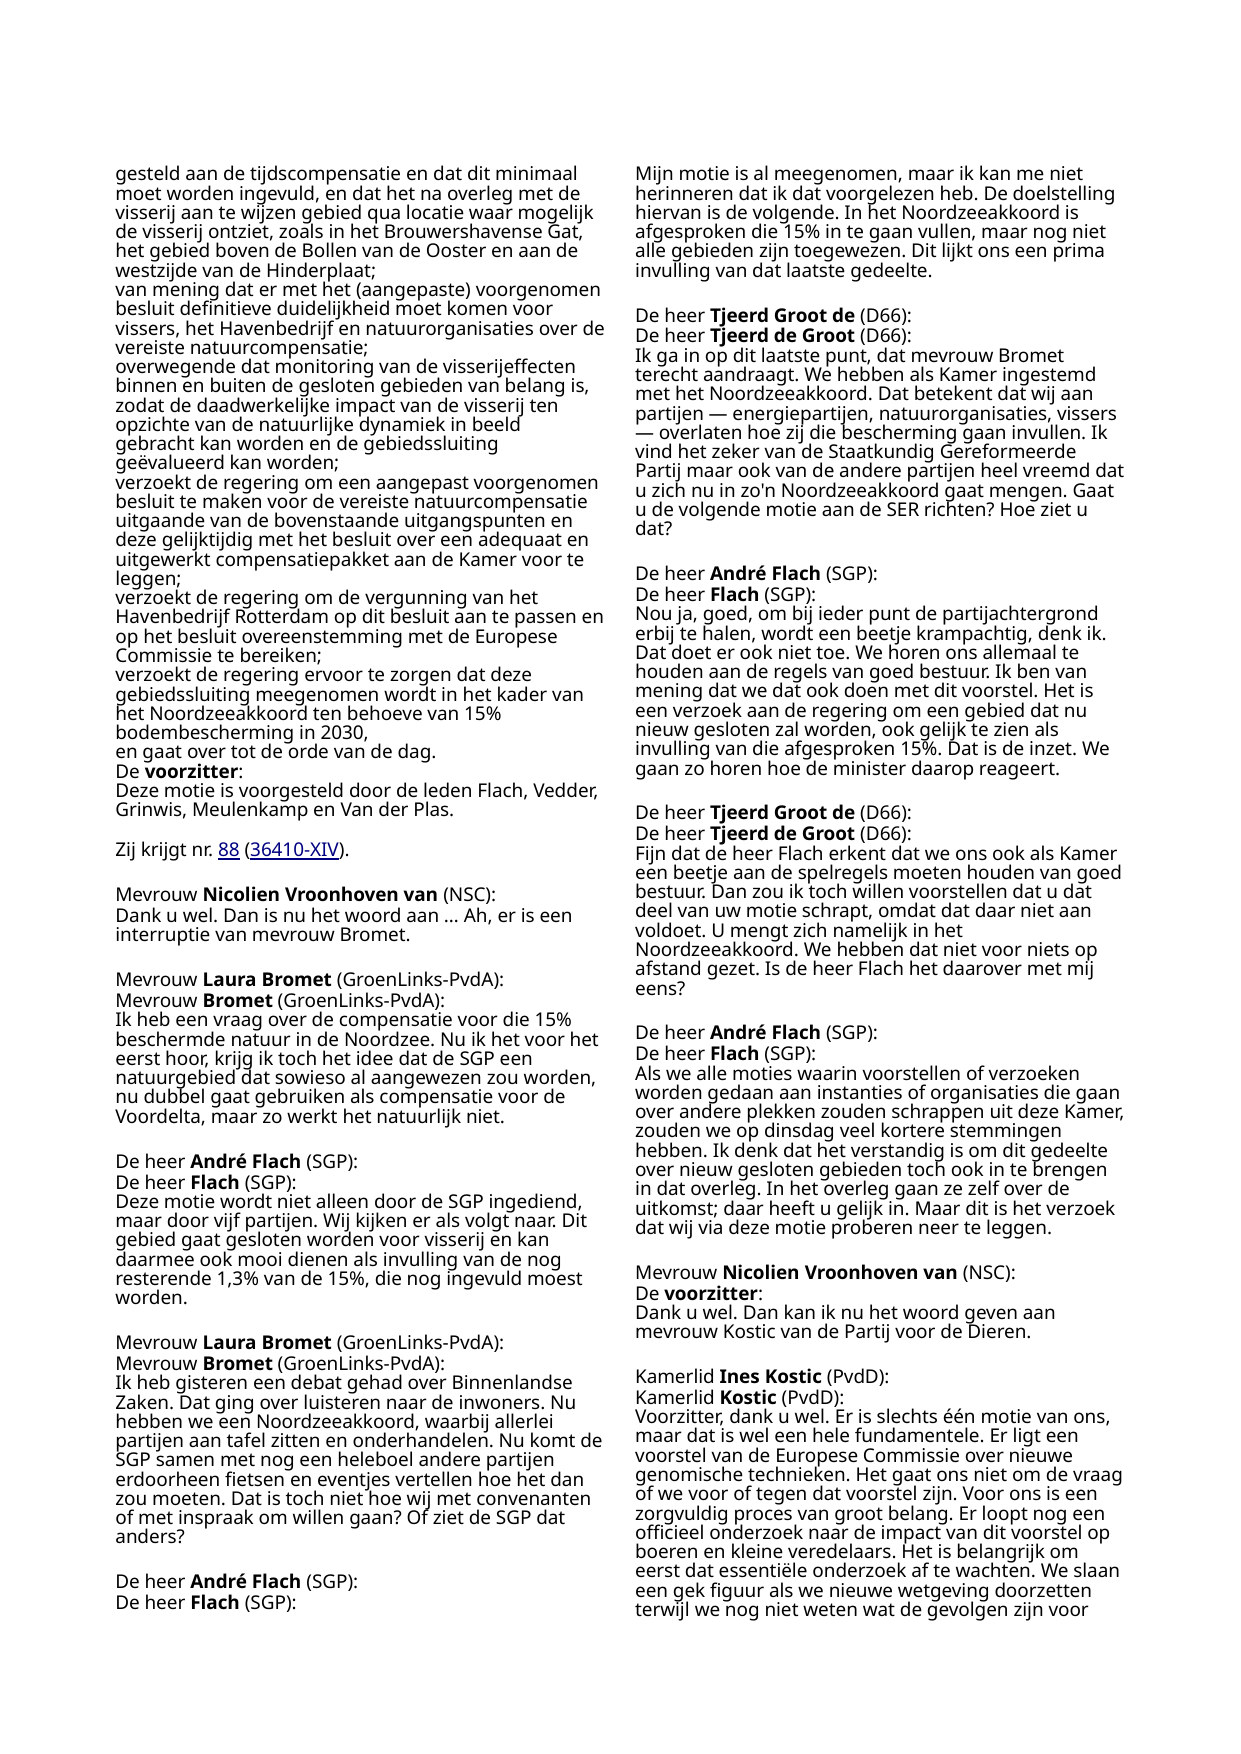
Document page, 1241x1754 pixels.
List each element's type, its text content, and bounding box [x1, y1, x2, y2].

text Mevrouw Nicolien Vroonhoven van (NSC): [115, 881, 605, 907]
text Ik ga in op dit laatste punt, dat mevrouw Bromet terecht aandraagt. We hebben als Kamer ingestemd met het Noordzeeakkoord. Dat betekent dat wij aan partijen — energiepartijen, natuurorganisaties, vissers — overlaten hoe zij die bescherming gaan invullen. Ik vind het zeker van de Staatkundig Gereformeerde Partij maar ook van de andere partijen heel vreemd dat u zich nu in zo'n Noordzeeakkoord gaat mengen. Gaat u de volgende motie aan de SER richten? Hoe ziet u dat? [635, 347, 1125, 539]
text De voorzitter: [635, 1284, 1125, 1304]
text Dank u wel. Dan is nu het woord aan … Ah, er is een interruptie van mevrouw Bromet. [115, 907, 605, 946]
text De heer Flach (SGP): [115, 1594, 605, 1614]
text Voorzitter, dank u wel. Er is slechts één motie van ons, maar dat is wel een hele fundamentele. Er ligt een voorstel van de Europese Commissie over nieuwe genomische technieken. Het gaat ons niet om de vraag of we voor of tegen dat voorstel zijn. Voor ons is een zorgvuldig proces van groot belang. Er loopt nog een officieel onderzoek naar de impact van dit voorstel op boeren en kleine veredelaars. Het is belangrijk om eerst dat essentiële onderzoek af te wachten. We slaan een gek figuur als we nieuwe wetgeving doorzetten terwijl we nog niet weten wat de gevolgen zijn voor [635, 1408, 1125, 1620]
text De voorzitter: [115, 763, 605, 782]
text en gaat over tot de orde van de dag. [115, 743, 605, 763]
text Ik heb gisteren een debat gehad over Binnenlandse Zaken. Dat ging over luisteren naar de inwoners. Nu hebben we een Noordzeeakkoord, waarbij allerlei partijen aan tafel zitten en onderhandelen. Nu komt de SGP samen met nog een heleboel andere partijen erdoorheen fietsen en eventjes vertellen hoe het dan zou moeten. Dat is toch niet hoe wij met convenanten of met inspraak om willen gaan? Of ziet de SGP dat anders? [115, 1374, 605, 1548]
text De heer Tjeerd Groot de (D66): [635, 302, 1125, 327]
text gesteld aan de tijdscompensatie en dat dit minimaal moet worden ingevuld, en dat het na overleg met de visserij aan te wijzen gebied qua locatie waar mogelijk de visserij ontziet, zoals in het Brouwershavense Gat, het gebied boven de Bollen van de Ooster en aan de westzijde van de Hinderplaat; [115, 165, 605, 281]
text verzoekt de regering om de vergunning van het Havenbedrijf Rotterdam op dit besluit aan te passen en op het besluit overeenstemming met de Europese Commissie te bereiken; [115, 589, 605, 666]
text De heer Flach (SGP): [635, 1045, 1125, 1064]
text Als we alle moties waarin voorstellen of verzoeken worden gedaan aan instanties of organisaties die gaan over andere plekken zouden schrappen uit deze Kamer, zouden we op dinsdag veel kortere stemmingen hebben. Ik denk dat het verstandig is om dit gedeelte over nieuw gesloten gebieden toch ook in te brengen in dat overleg. In het overleg gaan ze zelf over de uitkomst; daar heeft u gelijk in. Maar dit is het verzoek dat wij via deze motie proberen neer te leggen. [635, 1064, 1125, 1238]
text Deze motie wordt niet alleen door de SGP ingediend, maar door vijf partijen. Wij kijken er als volgt naar. Dit gebied gaat gesloten worden voor visserij en kan daarmee ook mooi dienen als invulling van de nog resterende 1,3% van de 15%, die nog ingevuld moest worden. [115, 1193, 605, 1308]
text Mevrouw Laura Bromet (GroenLinks-PvdA): [115, 966, 605, 992]
text Dank u wel. Dan kan ik nu het woord geven aan mevrouw Kostic van de Partij voor de Dieren. [635, 1304, 1125, 1342]
text overwegende dat monitoring van de visserijeffecten binnen en buiten de gesloten gebieden van belang is, zodat de daadwerkelijke impact van de visserij ten opzichte van de natuurlijke dynamiek in beeld gebracht kan worden en de gebiedssluiting geëvalueerd kan worden; [115, 358, 605, 474]
text Mijn motie is al meegenomen, maar ik kan me niet herinneren dat ik dat voorgelezen heb. De doelstelling hiervan is de volgende. In het Noordzeeakkoord is afgesproken die 15% in te gaan vullen, maar nog niet alle gebieden zijn toegewezen. Dit lijkt ons een prima invulling van dat laatste gedeelte. [635, 165, 1125, 281]
text De heer Tjeerd Groot de (D66): [635, 799, 1125, 825]
text De heer Flach (SGP): [115, 1174, 605, 1193]
text De heer Tjeerd de Groot (D66): [635, 825, 1125, 844]
text Mevrouw Bromet (GroenLinks-PvdA): [115, 1355, 605, 1374]
text Nou ja, goed, om bij ieder punt de partijachtergrond erbij te halen, wordt een beetje krampachtig, denk ik. Dat doet er ook niet toe. We horen ons allemaal te houden aan de regels van goed bestuur. Ik ben van mening dat we dat ook doen met dit voorstel. Het is een verzoek aan de regering om een gebied dat nu nieuw gesloten zal worden, ook gelijk te zien als invulling van die afgesproken 15%. Dat is de inzet. We gaan zo horen hoe de minister daarop reageert. [635, 605, 1125, 779]
text De heer André Flach (SGP): [115, 1148, 605, 1174]
text Deze motie is voorgesteld door de leden Flach, Vedder, Grinwis, Meulenkamp en Van der Plas. [115, 782, 605, 821]
text De heer Flach (SGP): [635, 586, 1125, 605]
text Ik heb een vraag over de compensatie voor die 15% beschermde natuur in de Noordzee. Nu ik het voor het eerst hoor, krijg ik toch het idee dat de SGP een natuurgebied dat sowieso al aangewezen zou worden, nu dubbel gaat gebruiken als compensatie voor de Voordelta, maar zo werkt het natuurlijk niet. [115, 1011, 605, 1127]
text Mevrouw Bromet (GroenLinks-PvdA): [115, 992, 605, 1011]
text Mevrouw Nicolien Vroonhoven van (NSC): [635, 1259, 1125, 1284]
text verzoekt de regering om een aangepast voorgenomen besluit te maken voor de vereiste natuurcompensatie uitgaande van de bovenstaande uitgangspunten en deze gelijktijdig met het besluit over een adequaat en uitgewerkt compensatiepakket aan de Kamer voor te leggen; [115, 474, 605, 589]
text Fijn dat de heer Flach erkent dat we ons ook als Kamer een beetje aan de spelregels moeten houden van goed bestuur. Dan zou ik toch willen voorstellen dat u dat deel van uw motie schrapt, omdat dat daar niet aan voldoet. U mengt zich namelijk in het Noordzeeakkoord. We hebben dat niet voor niets op afstand gezet. Is de heer Flach het daarover met mij eens? [635, 844, 1125, 999]
text De heer André Flach (SGP): [635, 560, 1125, 586]
text Kamerlid Ines Kostic (PvdD): [635, 1363, 1125, 1389]
text De heer André Flach (SGP): [115, 1569, 605, 1594]
text Mevrouw Laura Bromet (GroenLinks-PvdA): [115, 1329, 605, 1355]
text De heer André Flach (SGP): [635, 1019, 1125, 1045]
text Zij krijgt nr. 88 (36410-XIV). [115, 841, 605, 861]
text van mening dat er met het (aangepaste) voorgenomen besluit definitieve duidelijkheid moet komen voor vissers, het Havenbedrijf en natuurorganisaties over de vereiste natuurcompensatie; [115, 281, 605, 358]
text De heer Tjeerd de Groot (D66): [635, 327, 1125, 347]
text Kamerlid Kostic (PvdD): [635, 1389, 1125, 1408]
text verzoekt de regering ervoor te zorgen dat deze gebiedssluiting meegenomen wordt in het kader van het Noordzeeakkoord ten behoeve van 15% bodembescherming in 2030, [115, 666, 605, 743]
